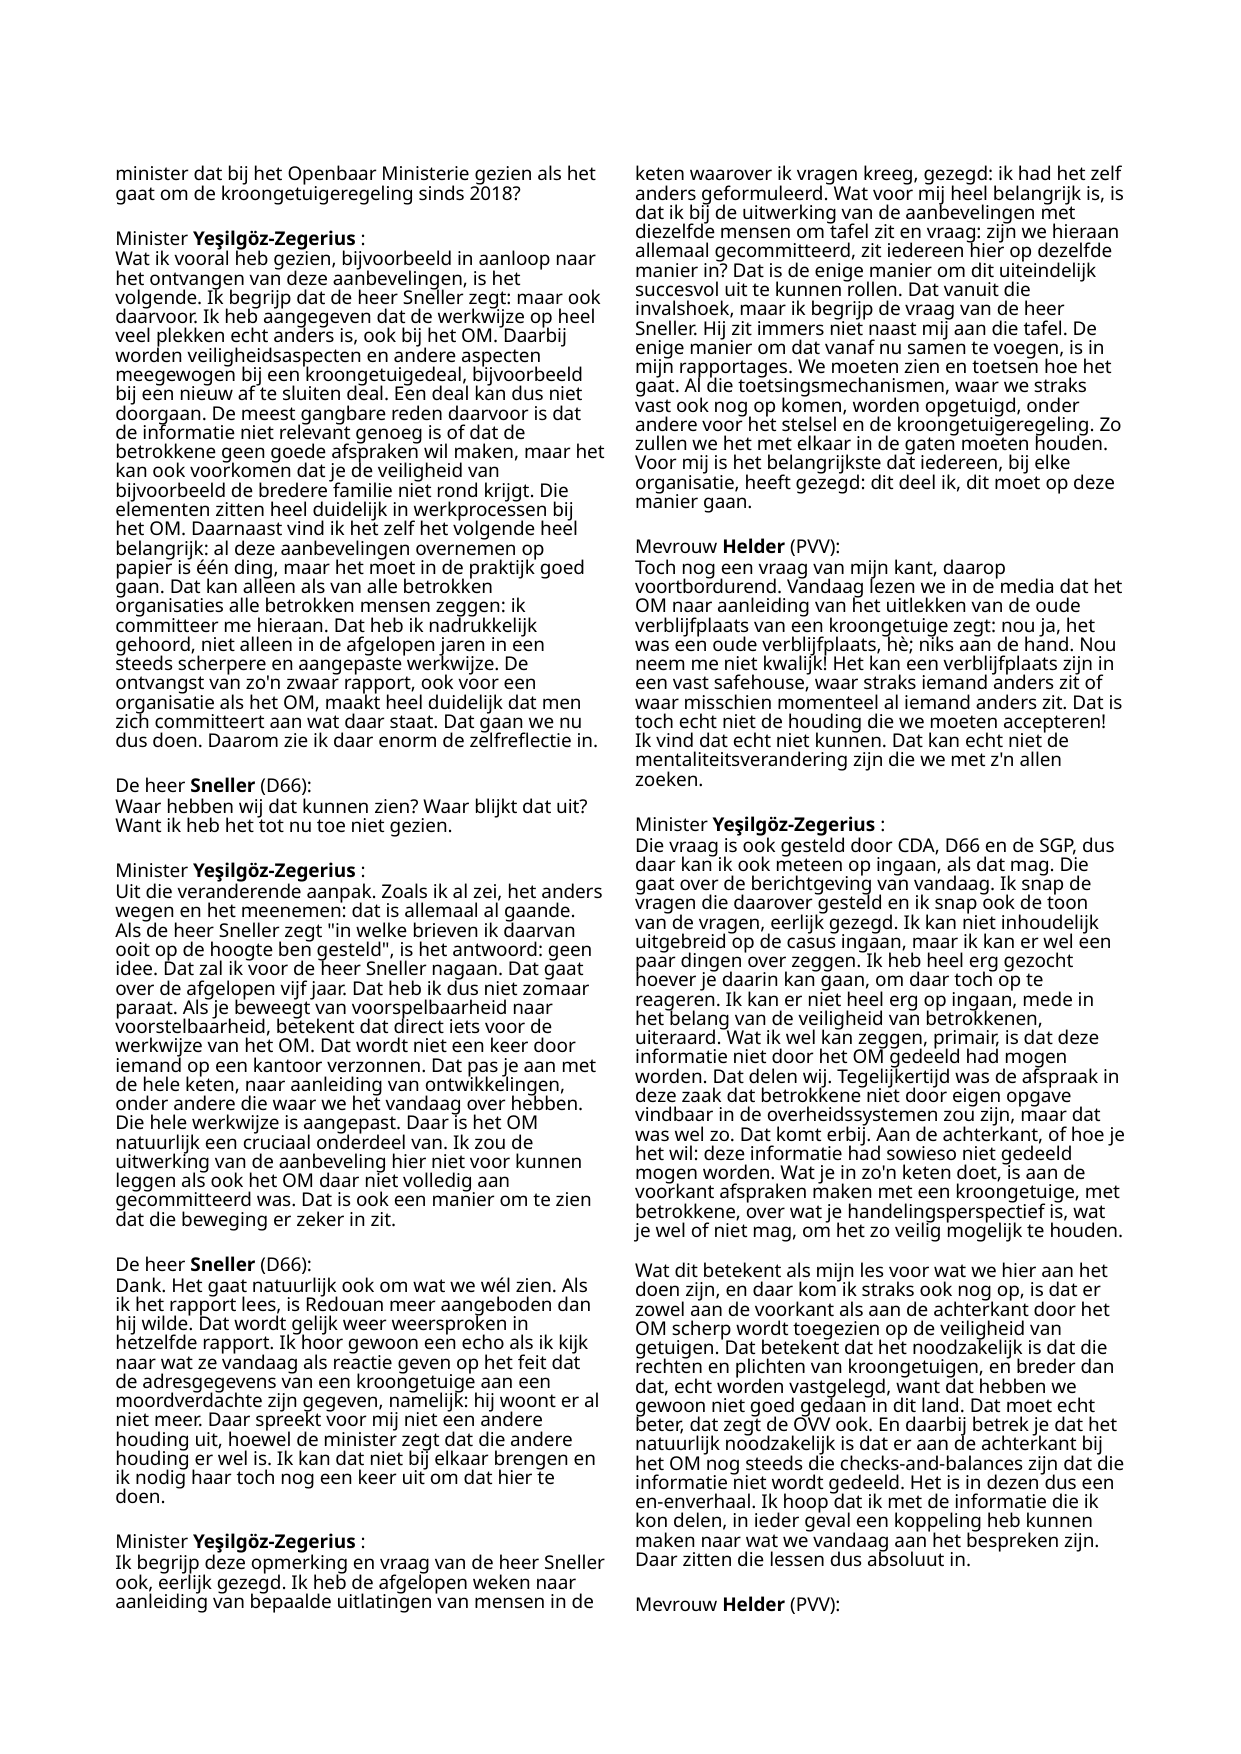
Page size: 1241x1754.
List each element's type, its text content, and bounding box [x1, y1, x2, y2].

text Wat ik vooral heb gezien, bijvoorbeeld in aanloop naar het ontvangen van deze aanbevelingen, is het volgende. Ik begrijp dat de heer Sneller zegt: maar ook daarvoor. Ik heb aangegeven dat de werkwijze op heel veel plekken echt anders is, ook bij het OM. Daarbij worden veiligheidsaspecten en andere aspecten meegewogen bij een kroongetuigedeal, bijvoorbeeld bij een nieuw af te sluiten deal. Een deal kan dus niet doorgaan. De meest gangbare reden daarvoor is dat de informatie niet relevant genoeg is of dat de betrokkene geen goede afspraken wil maken, maar het kan ook voorkomen dat je de veiligheid van bijvoorbeeld de bredere familie niet rond krijgt. Die elementen zitten heel duidelijk in werkprocessen bij het OM. Daarnaast vind ik het zelf het volgende heel belangrijk: al deze aanbevelingen overnemen op papier is één ding, maar het moet in de praktijk goed gaan. Dat kan alleen als van alle betrokken organisaties alle betrokken mensen zeggen: ik committeer me hieraan. Dat heb ik nadrukkelijk gehoord, niet alleen in de afgelopen jaren in een steeds scherpere en aangepaste werkwijze. De ontvangst van zo'n zwaar rapport, ook voor een organisatie als het OM, maakt heel duidelijk dat men zich committeert aan wat daar staat. Dat gaan we nu dus doen. Daarom zie ik daar enorm de zelfreflectie in. [115, 250, 605, 751]
text De heer Sneller (D66): [115, 1251, 605, 1277]
text keten waarover ik vragen kreeg, gezegd: ik had het zelf anders geformuleerd. Wat voor mij heel belangrijk is, is dat ik bij de uitwerking van de aanbevelingen met diezelfde mensen om tafel zit en vraag: zijn we hieraan allemaal gecommitteerd, zit iedereen hier op dezelfde manier in? Dat is de enige manier om dit uiteindelijk succesvol uit te kunnen rollen. Dat vanuit die invalshoek, maar ik begrijp de vraag van de heer Sneller. Hij zit immers niet naast mij aan die tafel. De enige manier om dat vanaf nu samen te voegen, is in mijn rapportages. We moeten zien en toetsen hoe het gaat. Al die toetsingsmechanismen, waar we straks vast ook nog op komen, worden opgetuigd, onder andere voor het stelsel en de kroongetuigeregeling. Zo zullen we het met elkaar in de gaten moeten houden. Voor mij is het belangrijkste dat iedereen, bij elke organisatie, heeft gezegd: dit deel ik, dit moet op deze manier gaan. [635, 165, 1125, 512]
text Waar hebben wij dat kunnen zien? Waar blijkt dat uit? Want ik heb het tot nu toe niet gezien. [115, 798, 605, 837]
text Wat dit betekent als mijn les voor wat we hier aan het doen zijn, en daar kom ik straks ook nog op, is dat er zowel aan de voorkant als aan de achterkant door het OM scherp wordt toegezien op de veiligheid van getuigen. Dat betekent dat het noodzakelijk is dat die rechten en plichten van kroongetuigen, en breder dan dat, echt worden vastgelegd, want dat hebben we gewoon niet goed gedaan in dit land. Dat moet echt beter, dat zegt de OVV ook. En daarbij betrek je dat het natuurlijk noodzakelijk is dat er aan de achterkant bij het OM nog steeds die checks-and-balances zijn dat die informatie niet wordt gedeeld. Het is in dezen dus een en-enverhaal. Ik hoop dat ik met de informatie die ik kon delen, in ieder geval een koppeling heb kunnen maken naar wat we vandaag aan het bespreken zijn. Daar zitten die lessen dus absoluut in. [635, 1262, 1125, 1570]
text Ik begrijp deze opmerking en vraag van de heer Sneller ook, eerlijk gezegd. Ik heb de afgelopen weken naar aanleiding van bepaalde uitlatingen van mensen in de [115, 1554, 605, 1612]
text Minister Yeşilgöz-Zegerius : [115, 1529, 605, 1554]
text Minister Yeşilgöz-Zegerius : [115, 857, 605, 883]
text Die vraag is ook gesteld door CDA, D66 en de SGP, dus daar kan ik ook meteen op ingaan, als dat mag. Die gaat over de berichtgeving van vandaag. Ik snap de vragen die daarover gesteld en ik snap ook de toon van de vragen, eerlijk gezegd. Ik kan niet inhoudelijk uitgebreid op de casus ingaan, maar ik kan er wel een paar dingen over zeggen. Ik heb heel erg gezocht hoever je daarin kan gaan, om daar toch op te reageren. Ik kan er niet heel erg op ingaan, mede in het belang van de veiligheid van betrokkenen, uiteraard. Wat ik wel kan zeggen, primair, is dat deze informatie niet door het OM gedeeld had mogen worden. Dat delen wij. Tegelijkertijd was de afspraak in deze zaak dat betrokkene niet door eigen opgave vindbaar in de overheidssystemen zou zijn, maar dat was wel zo. Dat komt erbij. Aan de achterkant, of hoe je het wil: deze informatie had sowieso niet gedeeld mogen worden. Wat je in zo'n keten doet, is aan de voorkant afspraken maken met een kroongetuige, met betrokkene, over wat je handelingsperspectief is, wat je wel of niet mag, om het zo veilig mogelijk te houden. [635, 837, 1125, 1241]
text Minister Yeşilgöz-Zegerius : [635, 811, 1125, 837]
text De heer Sneller (D66): [115, 772, 605, 798]
text Minister Yeşilgöz-Zegerius : [115, 225, 605, 250]
text Mevrouw Helder (PVV): [635, 1591, 1125, 1617]
text Dank. Het gaat natuurlijk ook om wat we wél zien. Als ik het rapport lees, is Redouan meer aangeboden dan hij wilde. Dat wordt gelijk weer weersproken in hetzelfde rapport. Ik hoor gewoon een echo als ik kijk naar wat ze vandaag als reactie geven op het feit dat de adresgegevens van een kroongetuige aan een moordverdachte zijn gegeven, namelijk: hij woont er al niet meer. Daar spreekt voor mij niet een andere houding uit, hoewel de minister zegt dat die andere houding er wel is. Ik kan dat niet bij elkaar brengen en ik nodig haar toch nog een keer uit om dat hier te doen. [115, 1277, 605, 1508]
text Uit die veranderende aanpak. Zoals ik al zei, het anders wegen en het meenemen: dat is allemaal al gaande. Als de heer Sneller zegt "in welke brieven ik daarvan ooit op de hoogte ben gesteld", is het antwoord: geen idee. Dat zal ik voor de heer Sneller nagaan. Dat gaat over de afgelopen vijf jaar. Dat heb ik dus niet zomaar paraat. Als je beweegt van voorspelbaarheid naar voorstelbaarheid, betekent dat direct iets voor de werkwijze van het OM. Dat wordt niet een keer door iemand op een kantoor verzonnen. Dat pas je aan met de hele keten, naar aanleiding van ontwikkelingen, onder andere die waar we het vandaag over hebben. Die hele werkwijze is aangepast. Daar is het OM natuurlijk een cruciaal onderdeel van. Ik zou de uitwerking van de aanbeveling hier niet voor kunnen leggen als ook het OM daar niet volledig aan gecommitteerd was. Dat is ook een manier om te zien dat die beweging er zeker in zit. [115, 883, 605, 1230]
text Toch nog een vraag van mijn kant, daarop voortbordurend. Vandaag lezen we in de media dat het OM naar aanleiding van het uitlekken van de oude verblijfplaats van een kroongetuige zegt: nou ja, het was een oude verblijfplaats, hè; niks aan de hand. Nou neem me niet kwalijk! Het kan een verblijfplaats zijn in een vast safehouse, waar straks iemand anders zit of waar misschien momenteel al iemand anders zit. Dat is toch echt niet de houding die we moeten accepteren! Ik vind dat echt niet kunnen. Dat kan echt niet de mentaliteitsverandering zijn die we met z'n allen zoeken. [635, 559, 1125, 790]
text minister dat bij het Openbaar Ministerie gezien als het gaat om de kroongetuigeregeling sinds 2018? [115, 165, 605, 204]
text Mevrouw Helder (PVV): [635, 533, 1125, 559]
